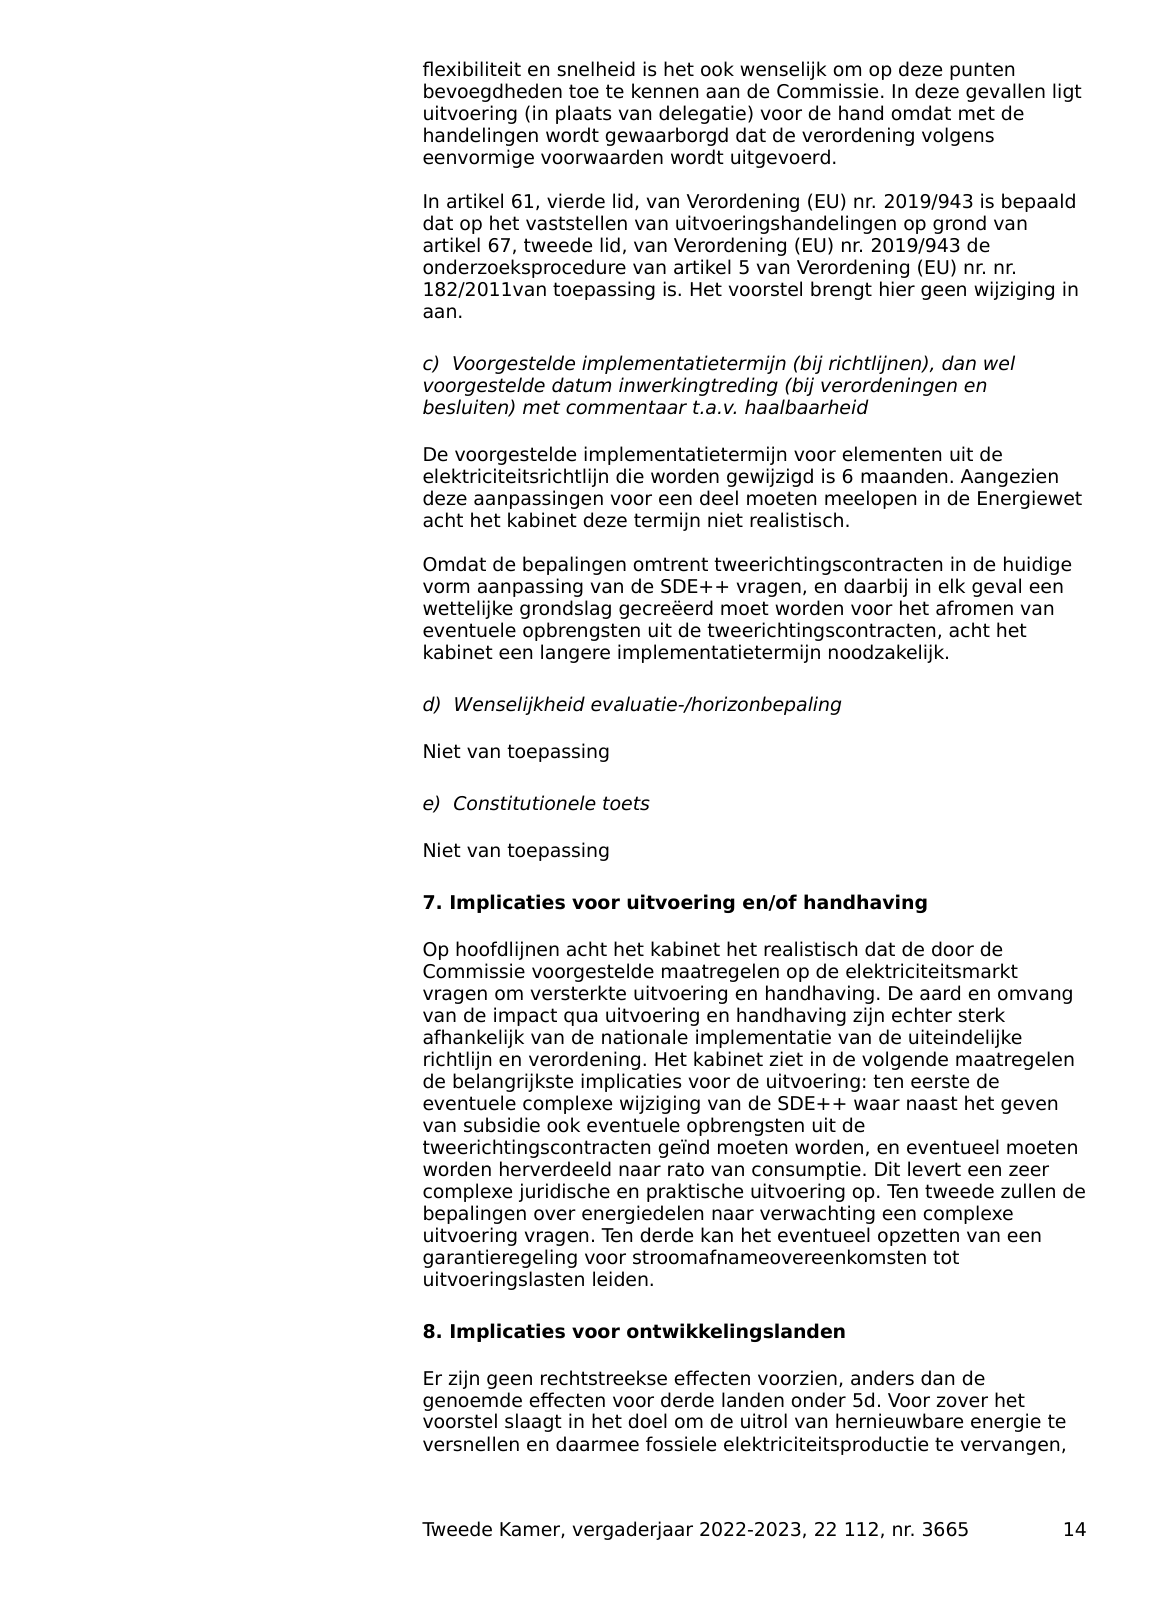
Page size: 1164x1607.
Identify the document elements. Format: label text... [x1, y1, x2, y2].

text Omdat de bepalingen omtrent tweerichtingscontracten in de huidige vorm aanpassing van de SDE++ vragen, en daarbij in elk geval een wettelijke grondslag gecreëerd moet worden voor het afromen van eventuele opbrengsten uit de tweerichtingscontracten, acht het kabinet een langere implementatietermijn noodzakelijk. [422, 554, 1087, 664]
text Niet van toepassing [422, 741, 1087, 763]
text flexibiliteit en snelheid is het ook wenselijk om op deze punten bevoegdheden toe te kennen aan de Commissie. In deze gevallen ligt uitvoering (in plaats van delegatie) voor de hand omdat met de handelingen wordt gewaarborgd dat de verordening volgens eenvormige voorwaarden wordt uitgevoerd. [422, 59, 1087, 169]
text In artikel 61, vierde lid, van Verordening (EU) nr. 2019/943 is bepaald dat op het vaststellen van uitvoeringshandelingen op grond van artikel 67, tweede lid, van Verordening (EU) nr. 2019/943 de onderzoeksprocedure van artikel 5 van Verordening (EU) nr. nr. 182/2011van toepassing is. Het voorstel brengt hier geen wijziging in aan. [422, 191, 1087, 323]
text Niet van toepassing [422, 840, 1087, 862]
text Op hoofdlijnen acht het kabinet het realistisch dat de door de Commissie voorgestelde maatregelen op de elektriciteitsmarkt vragen om versterkte uitvoering en handhaving. De aard en omvang van de impact qua uitvoering en handhaving zijn echter sterk afhankelijk van de nationale implementatie van de uiteindelijke richtlijn en verordening. Het kabinet ziet in de volgende maatregelen de belangrijkste implicaties voor de uitvoering: ten eerste de eventuele complexe wijziging van de SDE++ waar naast het geven van subsidie ook eventuele opbrengsten uit de tweerichtingscontracten geïnd moeten worden, en eventueel moeten worden herverdeeld naar rato van consumptie. Dit levert een zeer complexe juridische en praktische uitvoering op. Ten tweede zullen de bepalingen over energiedelen naar verwachting een complexe uitvoering vragen. Ten derde kan het eventueel opzetten van een garantieregeling voor stroomafnameovereenkomsten tot uitvoeringslasten leiden. [422, 939, 1087, 1291]
subtitle 7. Implicaties voor uitvoering en/of handhaving [422, 892, 1087, 914]
text De voorgestelde implementatietermijn voor elementen uit de elektriciteitsrichtlijn die worden gewijzigd is 6 maanden. Aangezien deze aanpassingen voor een deel moeten meelopen in de Energiewet acht het kabinet deze termijn niet realistisch. [422, 444, 1087, 532]
text Er zijn geen rechtstreekse effecten voorzien, anders dan de genoemde effecten voor derde landen onder 5d. Voor zover het voorstel slaagt in het doel om de uitrol van hernieuwbare energie te versnellen en daarmee fossiele elektriciteitsproductie te vervangen, [422, 1367, 1087, 1455]
subtitle d) Wenselijkheid evaluatie-/horizonbepaling [422, 694, 1087, 716]
subtitle 8. Implicaties voor ontwikkelingslanden [422, 1321, 1087, 1342]
subtitle e) Constitutionele toets [422, 793, 1087, 815]
subtitle c) Voorgestelde implementatietermijn (bij richtlijnen), dan wel voorgestelde datum inwerkingtreding (bij verordeningen en besluiten) met commentaar t.a.v. haalbaarheid [422, 353, 1087, 419]
